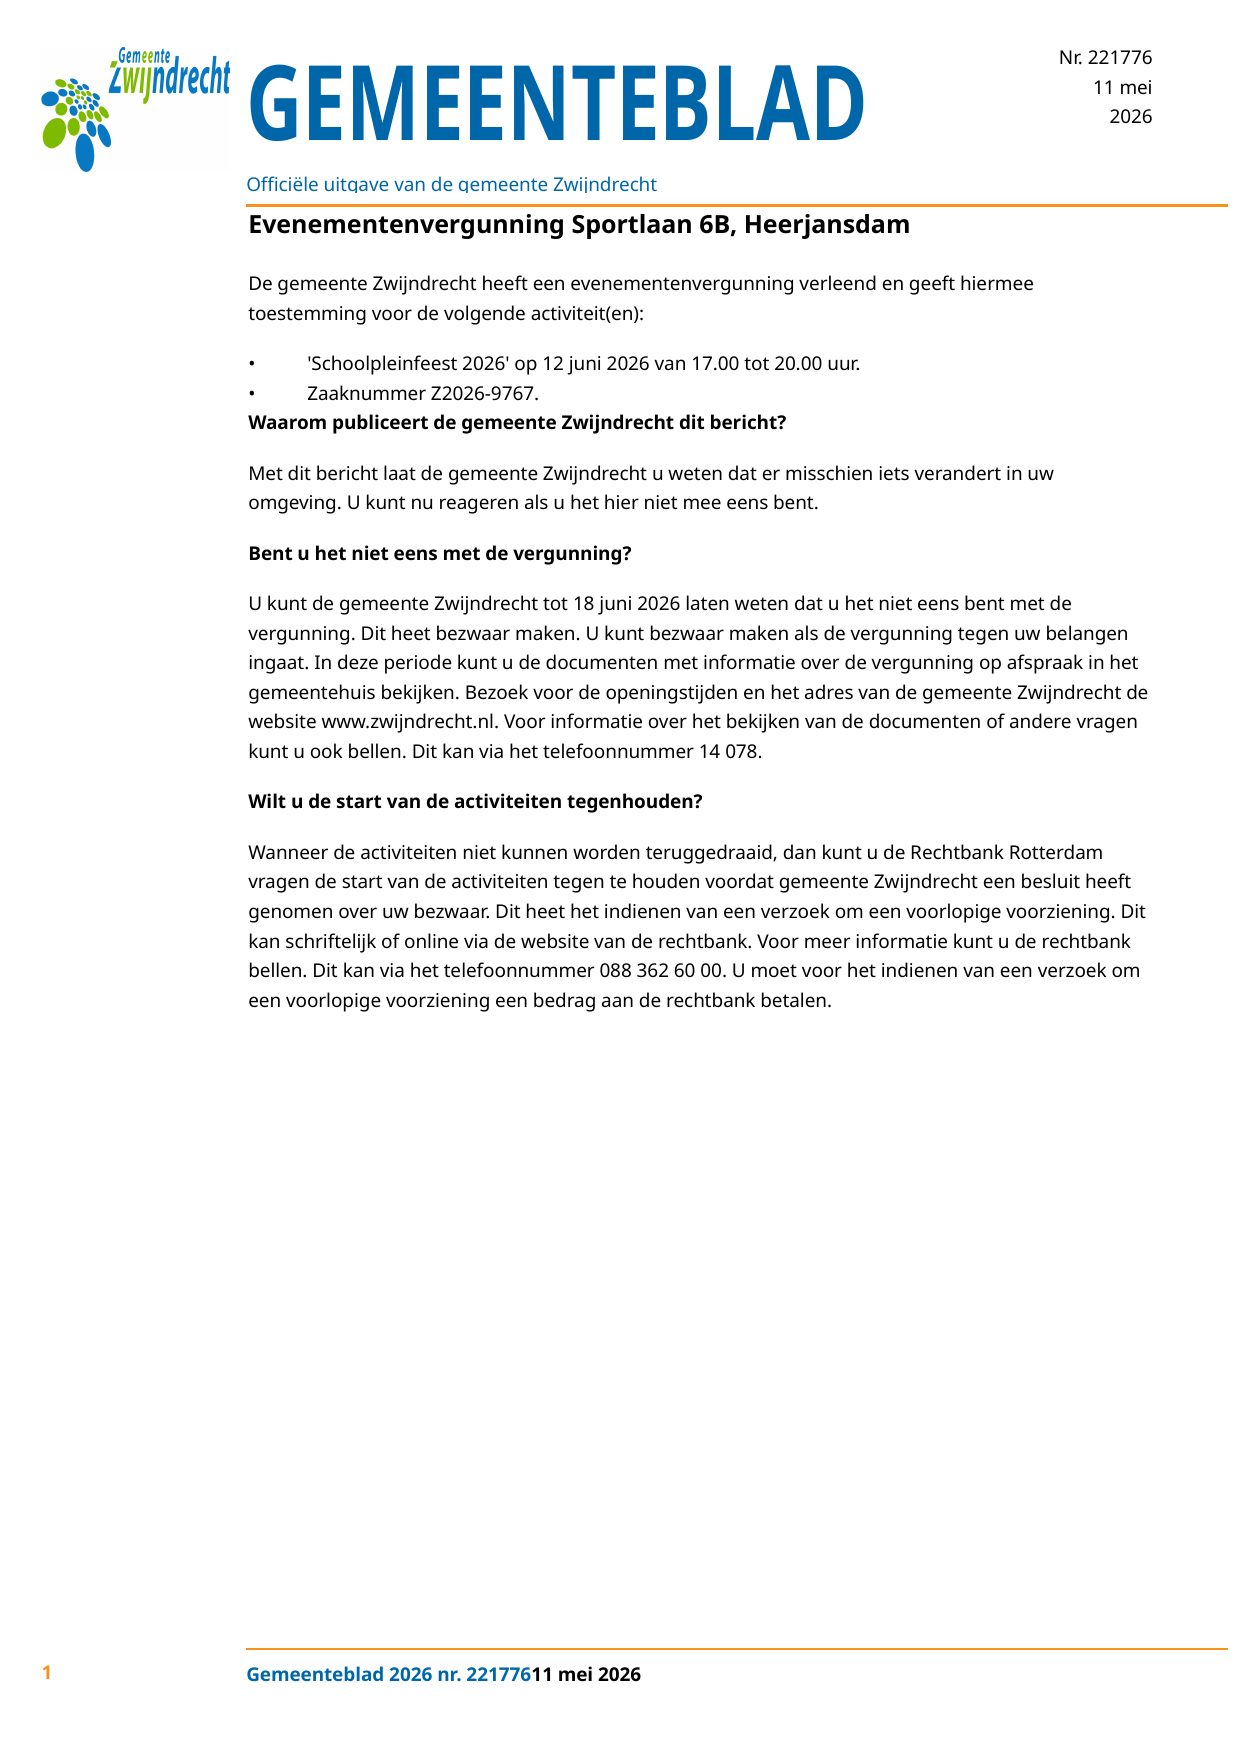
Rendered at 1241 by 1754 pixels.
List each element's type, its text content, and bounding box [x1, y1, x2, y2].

list Zaaknummer Z2026-9767. [248, 380, 1152, 406]
text U kunt de gemeente Zwijndrecht tot 18 juni 2026 laten weten dat u het niet eens bent met de vergunning. Dit heet bezwaar maken. U kunt bezwaar maken als de vergunning tegen uw belangen ingaat. In deze periode kunt u de documenten met informatie over de vergunning op afspraak in het gemeentehuis bekijken. Bezoek voor de openingstijden en het adres van de gemeente Zwijndrecht de website www.zwijndrecht.nl. Voor informatie over het bekijken van de documenten of andere vragen kunt u ook bellen. Dit kan via het telefoonnummer 14 078. [248, 590, 1152, 764]
picture [41, 47, 231, 172]
text Wanneer de activiteiten niet kunnen worden teruggedraaid, dan kunt u de Rechtbank Rotterdam vragen de start van de activiteiten tegen te houden voordat gemeente Zwijndrecht een besluit heeft genomen over uw bezwaar. Dit heet het indienen van een verzoek om een voorlopige voorziening. Dit kan schriftelijk of online via de website van de rechtbank. Voor meer informatie kunt u de rechtbank bellen. Dit kan via het telefoonnummer 088 362 60 00. U moet voor het indienen van een verzoek om een voorlopige voorziening een bedrag aan de rechtbank betalen. [248, 839, 1152, 1013]
text Met dit bericht laat de gemeente Zwijndrecht u weten dat er misschien iets verandert in uw omgeving. U kunt nu reageren als u het hier niet mee eens bent. [248, 460, 1152, 515]
text Wilt u de start van de activiteiten tegenhouden? [248, 789, 1152, 814]
text De gemeente Zwijndrecht heeft een evenementenvergunning verleend en geeft hiermee toestemming voor de volgende activiteit(en): [248, 270, 1152, 326]
text Bent u het niet eens met de vergunning? [248, 540, 1152, 566]
text Waarom publiceert de gemeente Zwijndrecht dit bericht? [248, 409, 1152, 435]
list 'Schoolpleinfeest 2026' op 12 juni 2026 van 17.00 tot 20.00 uur. [248, 350, 1152, 376]
text Evenementenvergunning Sportlaan 6B, Heerjansdam [248, 207, 1152, 241]
